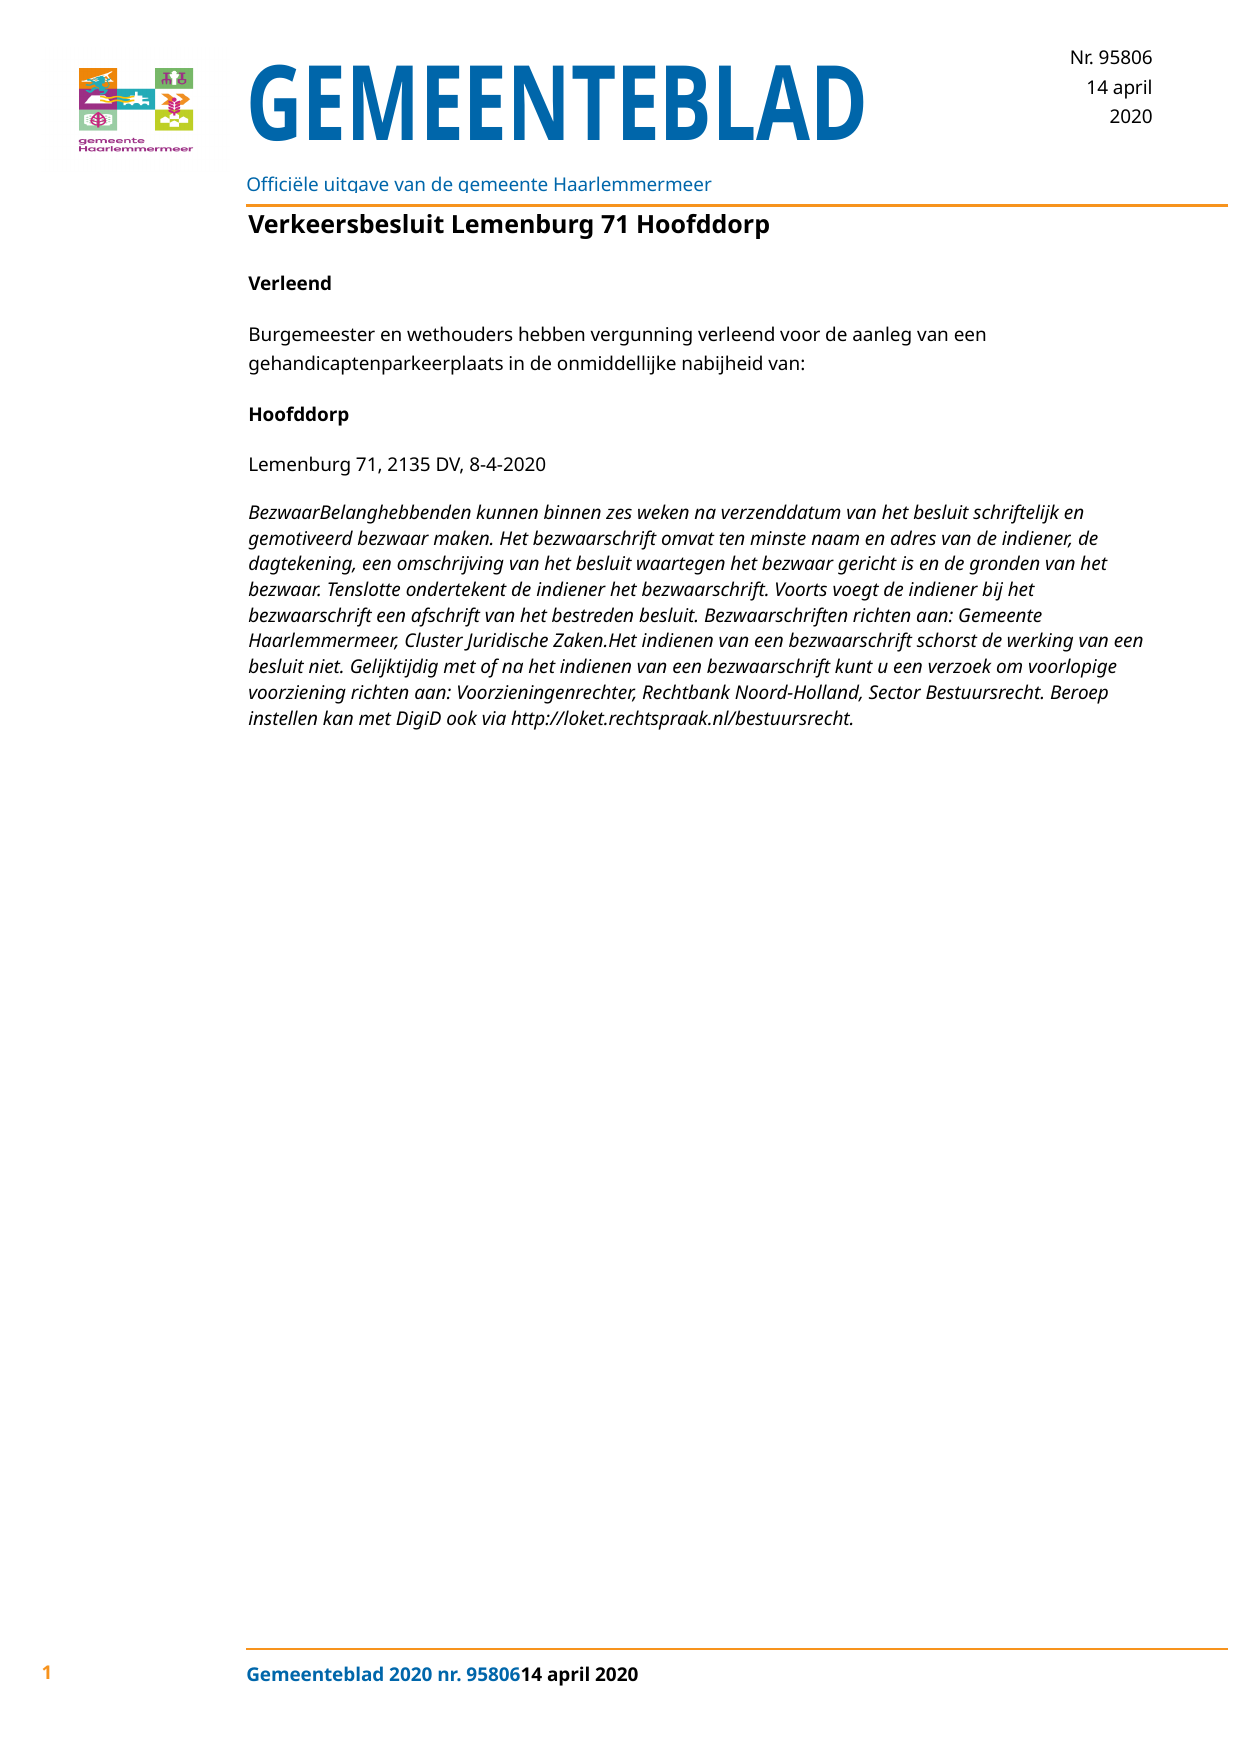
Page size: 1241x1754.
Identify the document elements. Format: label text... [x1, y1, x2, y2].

text Verkeersbesluit Lemenburg 71 Hoofddorp [248, 207, 1152, 241]
text BezwaarBelanghebbenden kunnen binnen zes weken na verzenddatum van het besluit schriftelijk en gemotiveerd bezwaar maken. Het bezwaarschrift omvat ten minste naam en adres van de indiener, de dagtekening, een omschrijving van het besluit waartegen het bezwaar gericht is en de gronden van het bezwaar. Tenslotte ondertekent de indiener het bezwaarschrift. Voorts voegt de indiener bij het bezwaarschrift een afschrift van het bestreden besluit. Bezwaarschriften richten aan: Gemeente Haarlemmermeer, Cluster Juridische Zaken.Het indienen van een bezwaarschrift schorst de werking van een besluit niet. Gelijktijdig met of na het indienen van een bezwaarschrift kunt u een verzoek om voorlopige voorziening richten aan: Voorzieningenrechter, Rechtbank Noord-Holland, Sector Bestuursrecht. Beroep instellen kan met DigiD ook via http://loket.rechtspraak.nl/bestuursrecht. [248, 499, 1152, 731]
text Verleend [248, 270, 1152, 296]
text Lemenburg 71, 2135 DV, 8-4-2020 [248, 451, 1152, 477]
picture [41, 47, 231, 172]
text Burgemeester en wethouders hebben vergunning verleend voor de aanleg van een gehandicaptenparkeerplaats in de onmiddellijke nabijheid van: [248, 321, 1152, 376]
text Hoofddorp [248, 401, 1152, 426]
